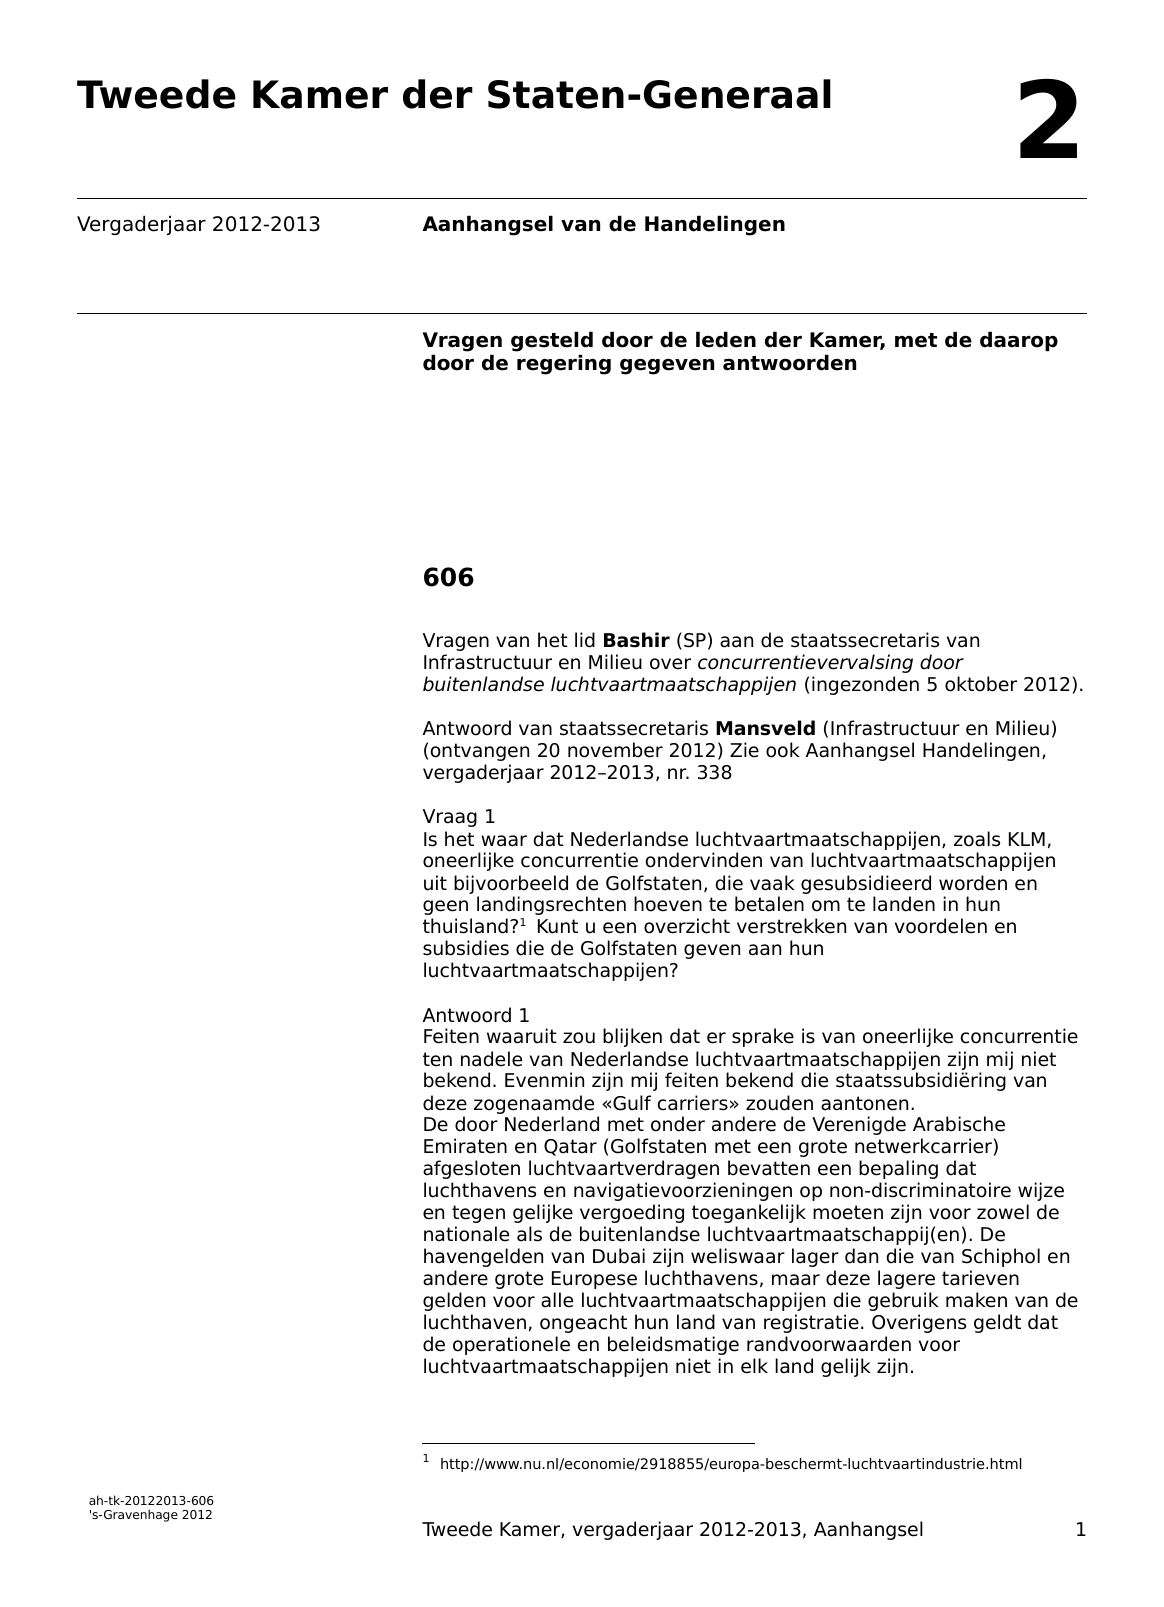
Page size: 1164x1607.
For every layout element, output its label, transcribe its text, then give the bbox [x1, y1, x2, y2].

table_cell Vergaderjaar 2012-2013 [77, 199, 422, 313]
text De door Nederland met onder andere de Verenigde Arabische Emiraten en Qatar (Golfstaten met een grote netwerkcarrier) afgesloten luchtvaartverdragen bevatten een bepaling dat luchthavens en navigatievoorzieningen op non-discriminatoire wijze en tegen gelijke vergoeding toegankelijk moeten zijn voor zowel de nationale als de buitenlandse luchtvaartmaatschappij(en). De havengelden van Dubai zijn weliswaar lager dan die van Schiphol en andere grote Europese luchthavens, maar deze lagere tarieven gelden voor alle luchtvaartmaatschappijen die gebruik maken van de luchthaven, ongeacht hun land van registratie. Overigens geldt dat de operationele en beleidsmatige randvoorwaarden voor luchtvaartmaatschappijen niet in elk land gelijk zijn. [422, 1114, 1087, 1378]
text Antwoord 1 [422, 1004, 1087, 1026]
text Feiten waaruit zou blijken dat er sprake is van oneerlijke concurrentie ten nadele van Nederlandse luchtvaartmaatschappijen zijn mij niet bekend. Evenmin zijn mij feiten bekend die staatssubsidiëring van deze zogenaamde «Gulf carriers» zouden aantonen. [422, 1026, 1087, 1114]
table_header 2 [886, 59, 1087, 198]
table_header Tweede Kamer der Staten-Generaal [77, 59, 886, 198]
text 606 [422, 563, 1087, 592]
text Is het waar dat Nederlandse luchtvaartmaatschappijen, zoals KLM, oneerlijke concurrentie ondervinden van luchtvaartmaatschappijen uit bijvoorbeeld de Golfstaten, die vaak gesubsidieerd worden en geen landingsrechten hoeven te betalen om te landen in hun thuisland? Kunt u een overzicht verstrekken van voordelen en subsidies die de Golfstaten geven aan hun luchtvaartmaatschappijen? [422, 828, 1087, 982]
table_cell Vragen gesteld door de leden der Kamer, met de daarop door de regering gegeven antwoorden [422, 314, 1087, 375]
table_cell [77, 314, 422, 375]
text http://www.nu.nl/economie/2918855/europa-beschermt-luchtvaartindustrie.html [422, 1452, 1087, 1474]
table_cell Aanhangsel van de Handelingen [422, 199, 1087, 313]
text Vragen van het lid Bashir (SP) aan de staatssecretaris van Infrastructuur en Milieu over concurrentievervalsing door buitenlandse luchtvaartmaatschappijen (ingezonden 5 oktober 2012). [422, 630, 1087, 696]
text Antwoord van staatssecretaris Mansveld (Infrastructuur en Milieu) (ontvangen 20 november 2012) Zie ook Aanhangsel Handelingen, vergaderjaar 2012–2013, nr. 338 [422, 718, 1087, 784]
text Vraag 1 [422, 806, 1087, 828]
text 's-Gravenhage 2012 [88, 1508, 323, 1522]
text ah-tk-20122013-606 [88, 1494, 323, 1508]
